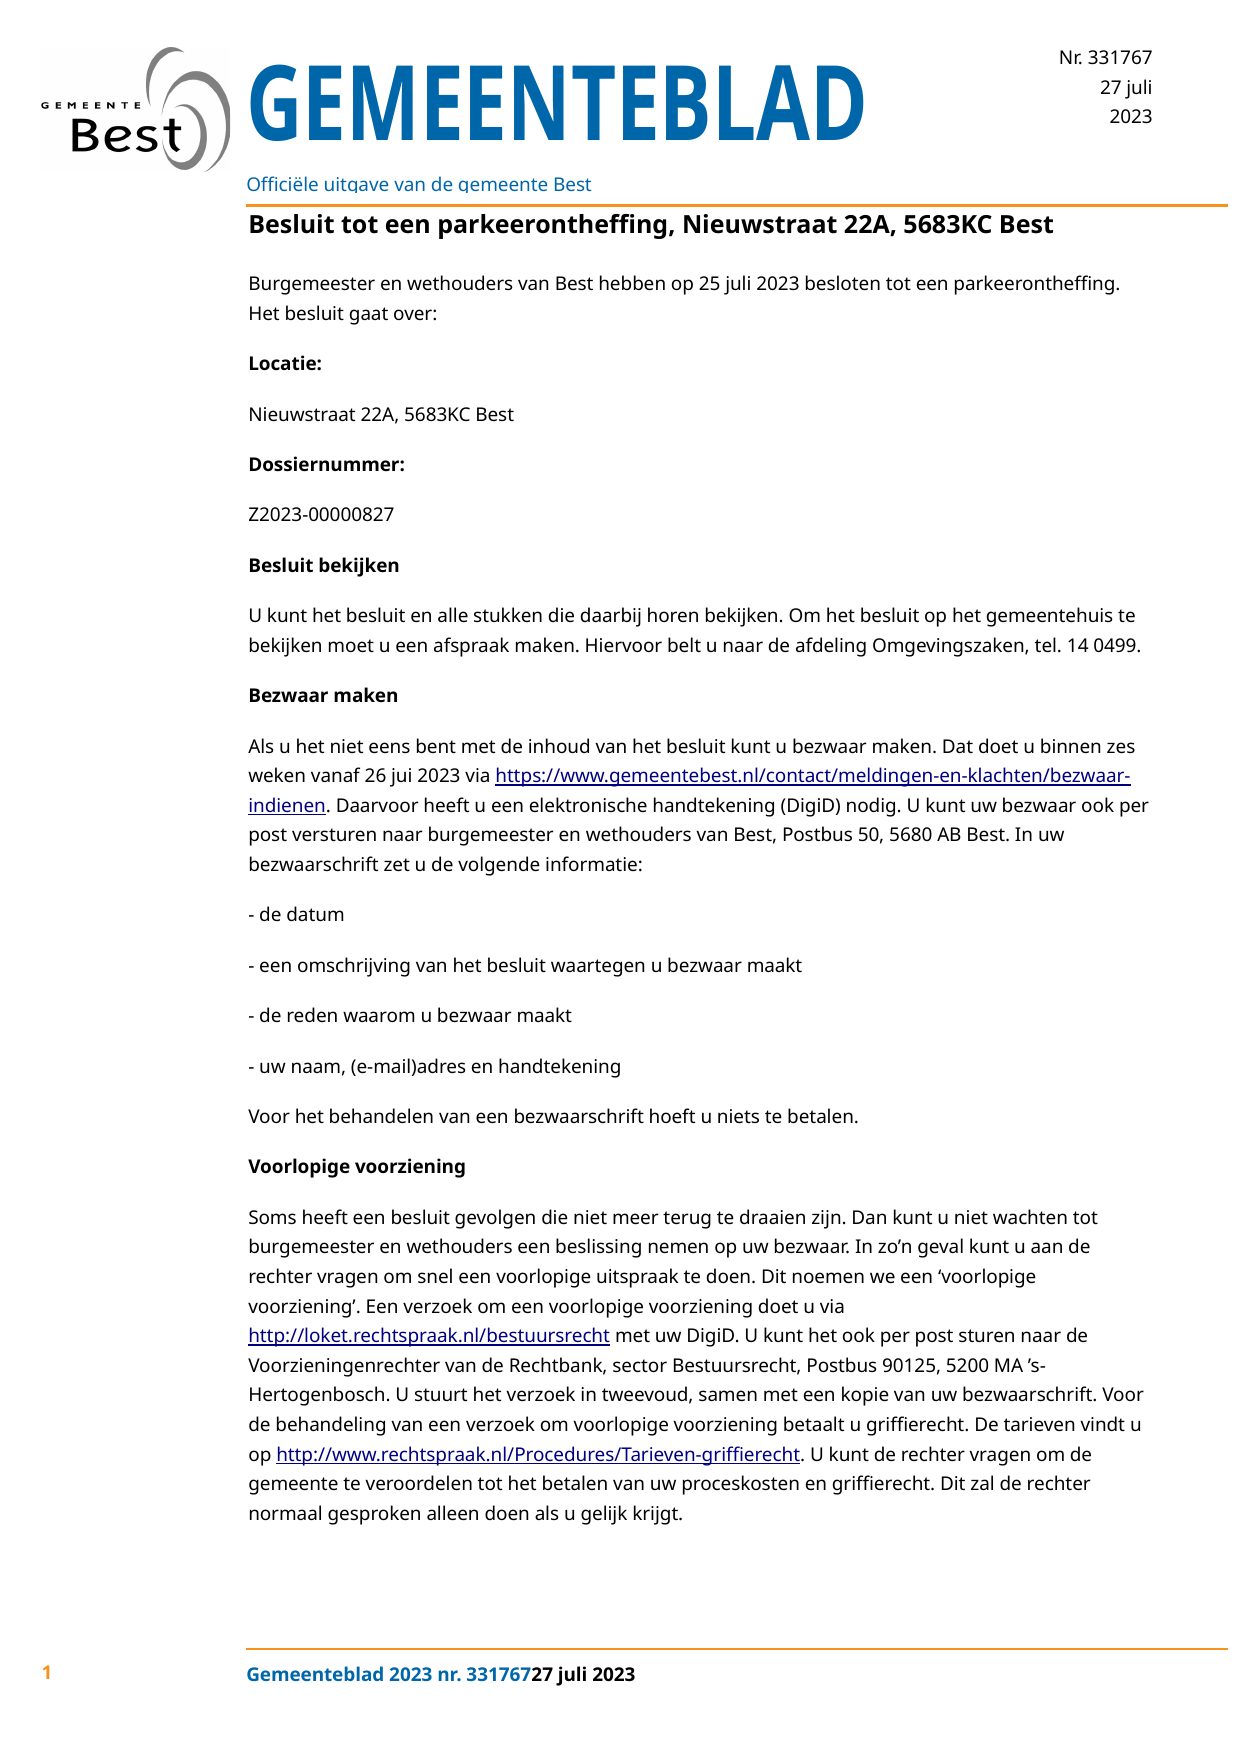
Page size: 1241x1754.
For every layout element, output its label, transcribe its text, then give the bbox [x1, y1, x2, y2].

text Burgemeester en wethouders van Best hebben op 25 juli 2023 besloten tot een parkeerontheffing. Het besluit gaat over: [248, 270, 1152, 326]
text Voor het behandelen van een bezwaarschrift hoeft u niets te betalen. [248, 1103, 1152, 1129]
text - de reden waarom u bezwaar maakt [248, 1002, 1152, 1028]
text - de datum [248, 902, 1152, 927]
text Nieuwstraat 22A, 5683KC Best [248, 401, 1152, 426]
text Besluit tot een parkeerontheffing, Nieuwstraat 22A, 5683KC Best [248, 207, 1152, 241]
text Als u het niet eens bent met de inhoud van het besluit kunt u bezwaar maken. Dat doet u binnen zes weken vanaf 26 jui 2023 via https://www.gemeentebest.nl/contact/meldingen-en-klachten/bezwaar-indienen. Daarvoor heeft u een elektronische handtekening (DigiD) nodig. U kunt uw bezwaar ook per post versturen naar burgemeester en wethouders van Best, Postbus 50, 5680 AB Best. In uw bezwaarschrift zet u de volgende informatie: [248, 733, 1152, 877]
text U kunt het besluit en alle stukken die daarbij horen bekijken. Om het besluit op het gemeentehuis te bekijken moet u een afspraak maken. Hiervoor belt u naar de afdeling Omgevingszaken, tel. 14 0499. [248, 602, 1152, 658]
text Dossiernummer: [248, 451, 1152, 477]
text Bezwaar maken [248, 682, 1152, 708]
text Z2023-00000827 [248, 502, 1152, 527]
text - een omschrijving van het besluit waartegen u bezwaar maakt [248, 952, 1152, 978]
text - uw naam, (e-mail)adres en handtekening [248, 1053, 1152, 1078]
text Locatie: [248, 350, 1152, 376]
text Besluit bekijken [248, 552, 1152, 578]
text Soms heeft een besluit gevolgen die niet meer terug te draaien zijn. Dan kunt u niet wachten tot burgemeester en wethouders een beslissing nemen op uw bezwaar. In zo’n geval kunt u aan de rechter vragen om snel een voorlopige uitspraak te doen. Dit noemen we een ‘voorlopige voorziening’. Een verzoek om een voorlopige voorziening doet u via http://loket.rechtspraak.nl/bestuursrecht met uw DigiD. U kunt het ook per post sturen naar de Voorzieningenrechter van de Rechtbank, sector Bestuursrecht, Postbus 90125, 5200 MA ’s-Hertogenbosch. U stuurt het verzoek in tweevoud, samen met een kopie van uw bezwaarschrift. Voor de behandeling van een verzoek om voorlopige voorziening betaalt u griffierecht. De tarieven vindt u op http://www.rechtspraak.nl/Procedures/Tarieven-griffierecht. U kunt de rechter vragen om de gemeente te veroordelen tot het betalen van uw proceskosten en griffierecht. Dit zal de rechter normaal gesproken alleen doen als u gelijk krijgt. [248, 1204, 1152, 1526]
picture [41, 47, 231, 172]
text Voorlopige voorziening [248, 1154, 1152, 1179]
